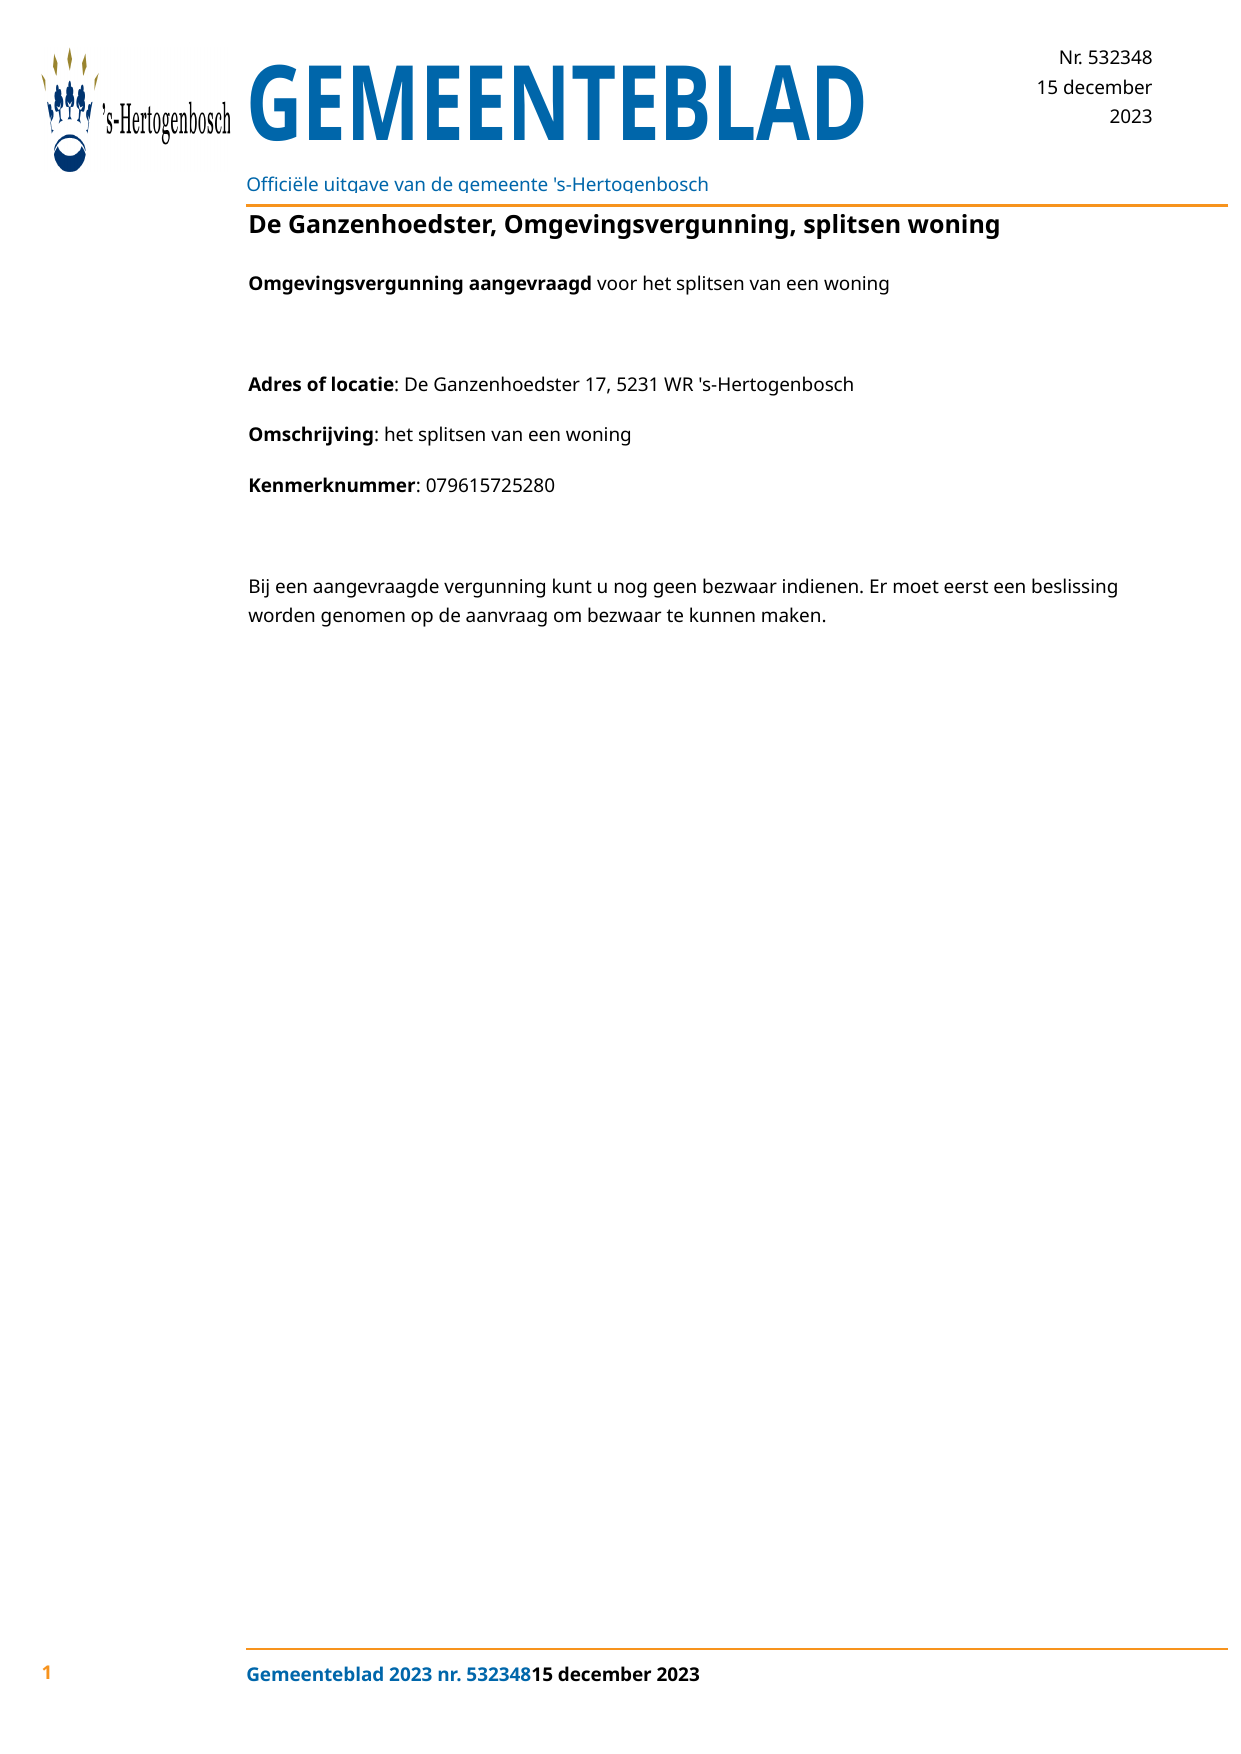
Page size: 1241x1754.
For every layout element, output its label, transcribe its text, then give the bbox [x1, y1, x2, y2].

text Kenmerknummer: 079615725280 [248, 472, 1152, 498]
text Omgevingsvergunning aangevraagd voor het splitsen van een woning [248, 270, 1152, 296]
text Bij een aangevraagde vergunning kunt u nog geen bezwaar indienen. Er moet eerst een beslissing worden genomen op de aanvraag om bezwaar te kunnen maken. [248, 573, 1152, 628]
text Omschrijving: het splitsen van een woning [248, 422, 1152, 447]
text Adres of locatie: De Ganzenhoedster 17, 5231 WR 's-Hertogenbosch [248, 371, 1152, 397]
picture [41, 47, 231, 172]
text De Ganzenhoedster, Omgevingsvergunning, splitsen woning [248, 207, 1152, 241]
